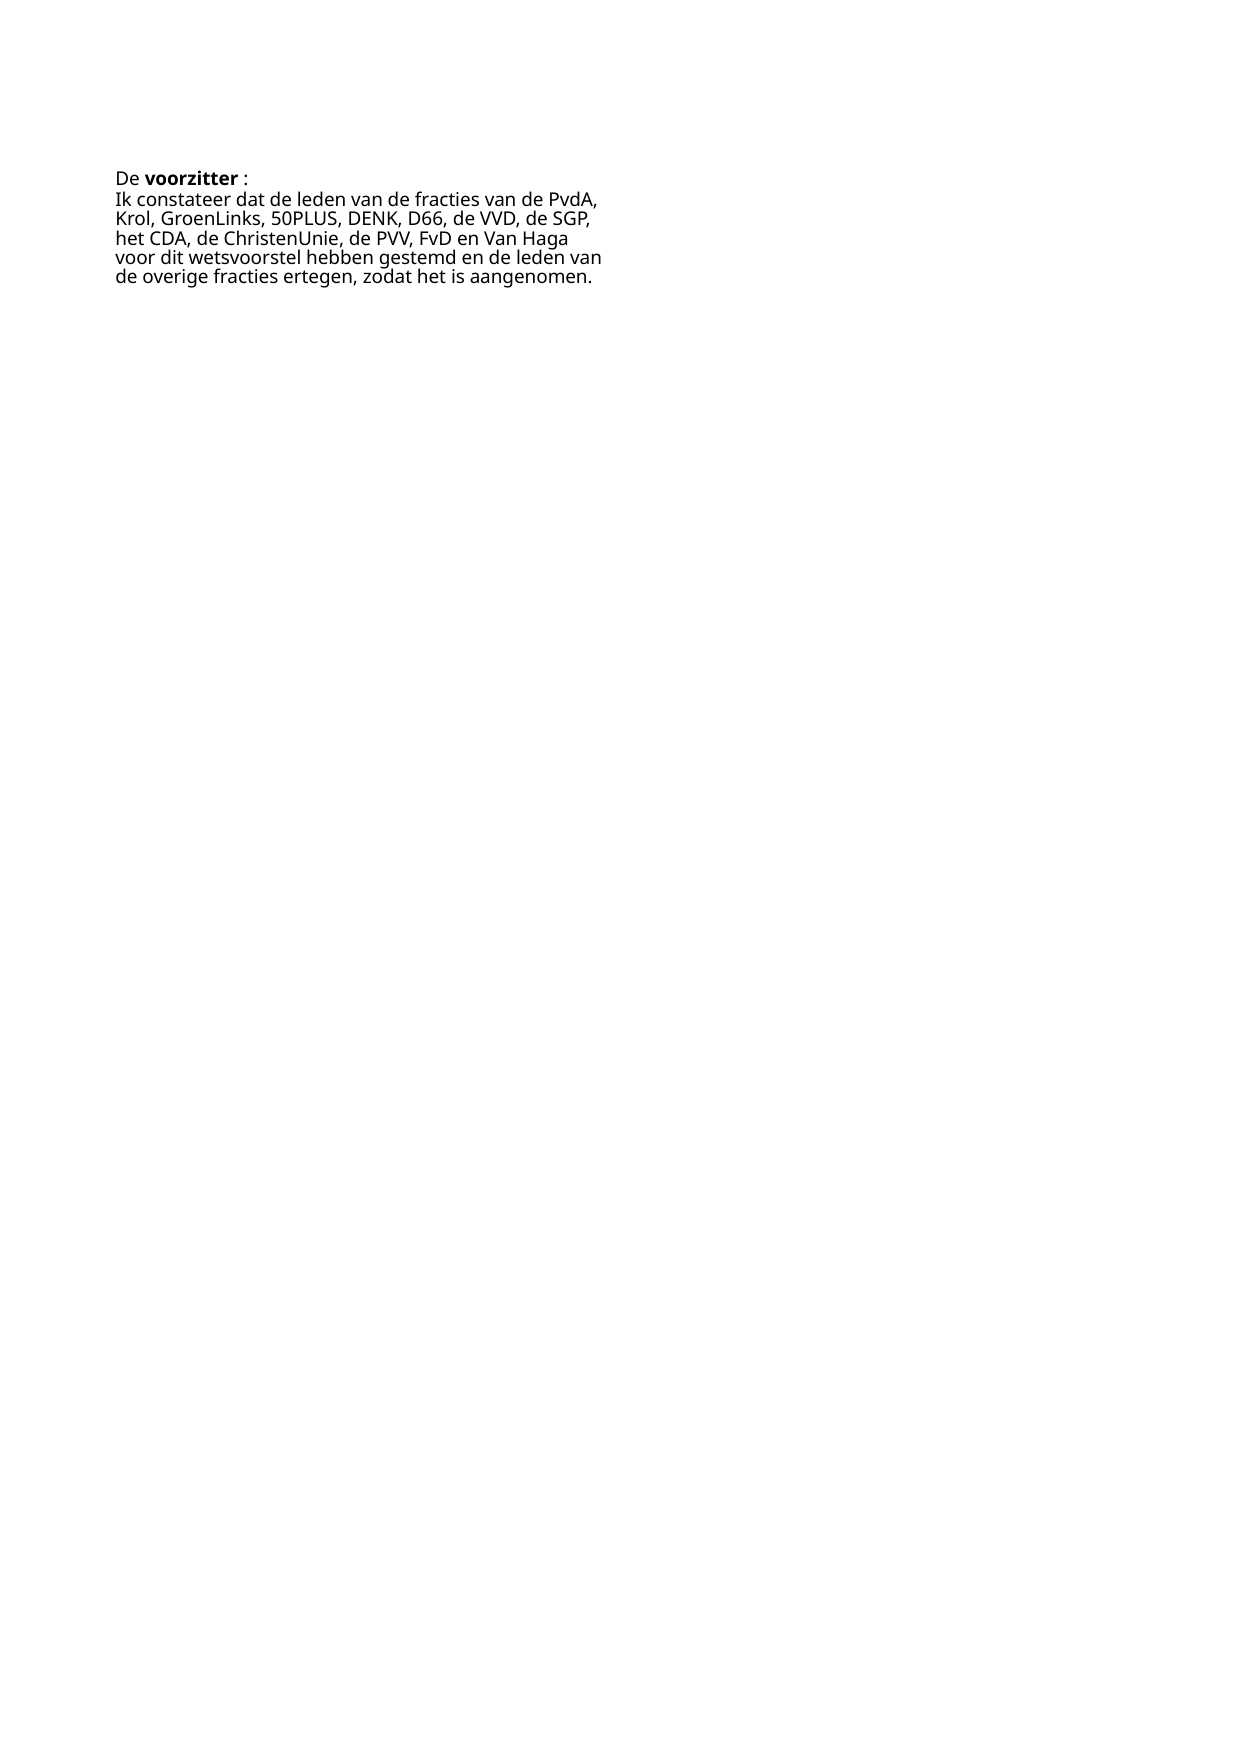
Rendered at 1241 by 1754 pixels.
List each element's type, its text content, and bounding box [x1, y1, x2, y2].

text Ik constateer dat de leden van de fracties van de PvdA, Krol, GroenLinks, 50PLUS, DENK, D66, de VVD, de SGP, het CDA, de ChristenUnie, de PVV, FvD en Van Haga voor dit wetsvoorstel hebben gestemd en de leden van de overige fracties ertegen, zodat het is aangenomen. [115, 191, 605, 287]
text De voorzitter : [115, 165, 605, 191]
